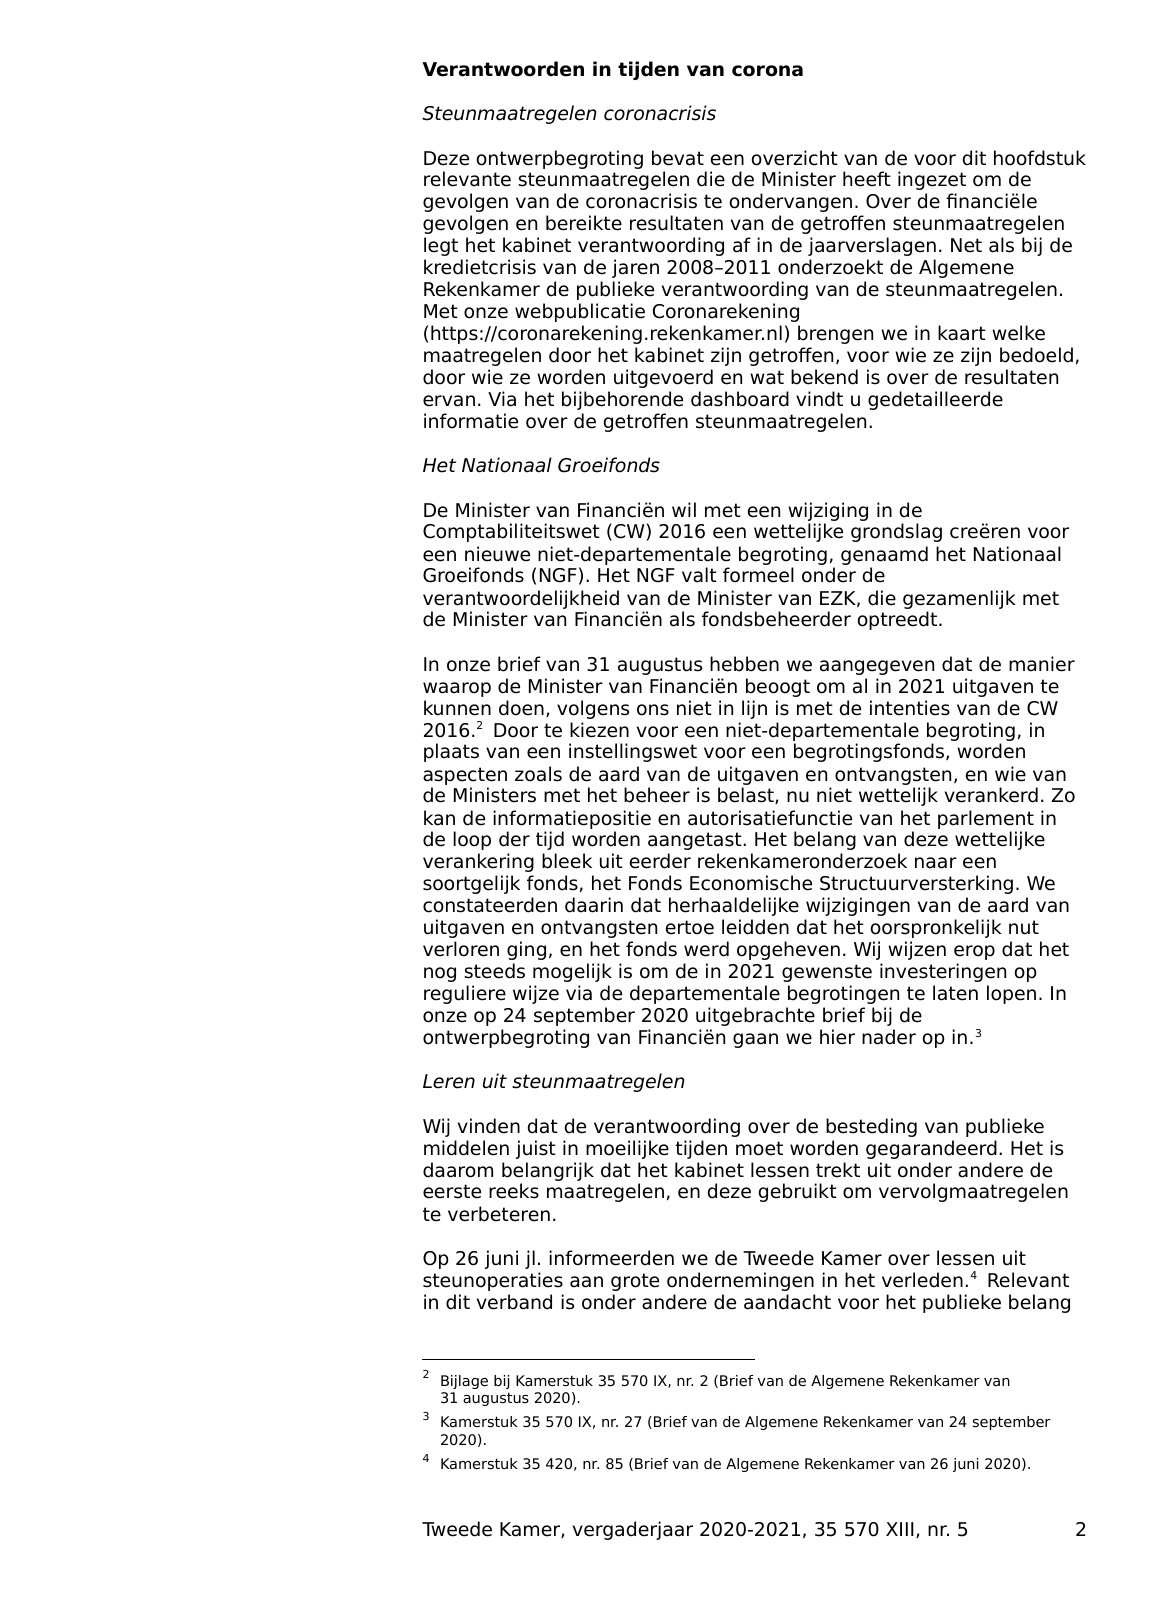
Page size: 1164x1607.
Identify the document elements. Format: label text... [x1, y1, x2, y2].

text Bijlage bij Kamerstuk 35 570 IX, nr. 2 (Brief van de Algemene Rekenkamer van 31 augustus 2020). [422, 1368, 1087, 1407]
subtitle Verantwoorden in tijden van corona [422, 59, 1087, 81]
text Deze ontwerpbegroting bevat een overzicht van de voor dit hoofdstuk relevante steunmaatregelen die de Minister heeft ingezet om de gevolgen van de coronacrisis te ondervangen. Over de financiële gevolgen en bereikte resultaten van de getroffen steunmaatregelen legt het kabinet verantwoording af in de jaarverslagen. Net als bij de kredietcrisis van de jaren 2008–2011 onderzoekt de Algemene Rekenkamer de publieke verantwoording van de steunmaatregelen. Met onze webpublicatie Coronarekening (https://coronarekening.rekenkamer.nl) brengen we in kaart welke maatregelen door het kabinet zijn getroffen, voor wie ze zijn bedoeld, door wie ze worden uitgevoerd en wat bekend is over de resultaten ervan. Via het bijbehorende dashboard vindt u gedetailleerde informatie over de getroffen steunmaatregelen. [422, 147, 1087, 433]
text Wij vinden dat de verantwoording over de besteding van publieke middelen juist in moeilijke tijden moet worden gegarandeerd. Het is daarom belangrijk dat het kabinet lessen trekt uit onder andere de eerste reeks maatregelen, en deze gebruikt om vervolgmaatregelen te verbeteren. [422, 1116, 1087, 1225]
text Kamerstuk 35 570 IX, nr. 27 (Brief van de Algemene Rekenkamer van 24 september 2020). [422, 1410, 1087, 1449]
subtitle Leren uit steunmaatregelen [422, 1071, 1087, 1093]
text In onze brief van 31 augustus hebben we aangegeven dat de manier waarop de Minister van Financiën beoogt om al in 2021 uitgaven te kunnen doen, volgens ons niet in lijn is met de intenties van de CW 2016. Door te kiezen voor een niet-departementale begroting, in plaats van een instellingswet voor een begrotingsfonds, worden aspecten zoals de aard van de uitgaven en ontvangsten, en wie van de Ministers met het beheer is belast, nu niet wettelijk verankerd. Zo kan de informatiepositie en autorisatiefunctie van het parlement in de loop der tijd worden aangetast. Het belang van deze wettelijke verankering bleek uit eerder rekenkameronderzoek naar een soortgelijk fonds, het Fonds Economische Structuurversterking. We constateerden daarin dat herhaaldelijke wijzigingen van de aard van uitgaven en ontvangsten ertoe leidden dat het oorspronkelijk nut verloren ging, en het fonds werd opgeheven. Wij wijzen erop dat het nog steeds mogelijk is om de in 2021 gewenste investeringen op reguliere wijze via de departementale begrotingen te laten lopen. In onze op 24 september 2020 uitgebrachte brief bij de ontwerpbegroting van Financiën gaan we hier nader op in. [422, 653, 1087, 1049]
text De Minister van Financiën wil met een wijziging in de Comptabiliteitswet (CW) 2016 een wettelijke grondslag creëren voor een nieuwe niet-departementale begroting, genaamd het Nationaal Groeifonds (NGF). Het NGF valt formeel onder de verantwoordelijkheid van de Minister van EZK, die gezamenlijk met de Minister van Financiën als fondsbeheerder optreedt. [422, 499, 1087, 631]
subtitle Steunmaatregelen coronacrisis [422, 103, 1087, 125]
subtitle Het Nationaal Groeifonds [422, 455, 1087, 477]
text Kamerstuk 35 420, nr. 85 (Brief van de Algemene Rekenkamer van 26 juni 2020). [422, 1452, 1087, 1474]
text Op 26 juni jl. informeerden we de Tweede Kamer over lessen uit steunoperaties aan grote ondernemingen in het verleden. Relevant in dit verband is onder andere de aandacht voor het publieke belang [422, 1248, 1087, 1313]
